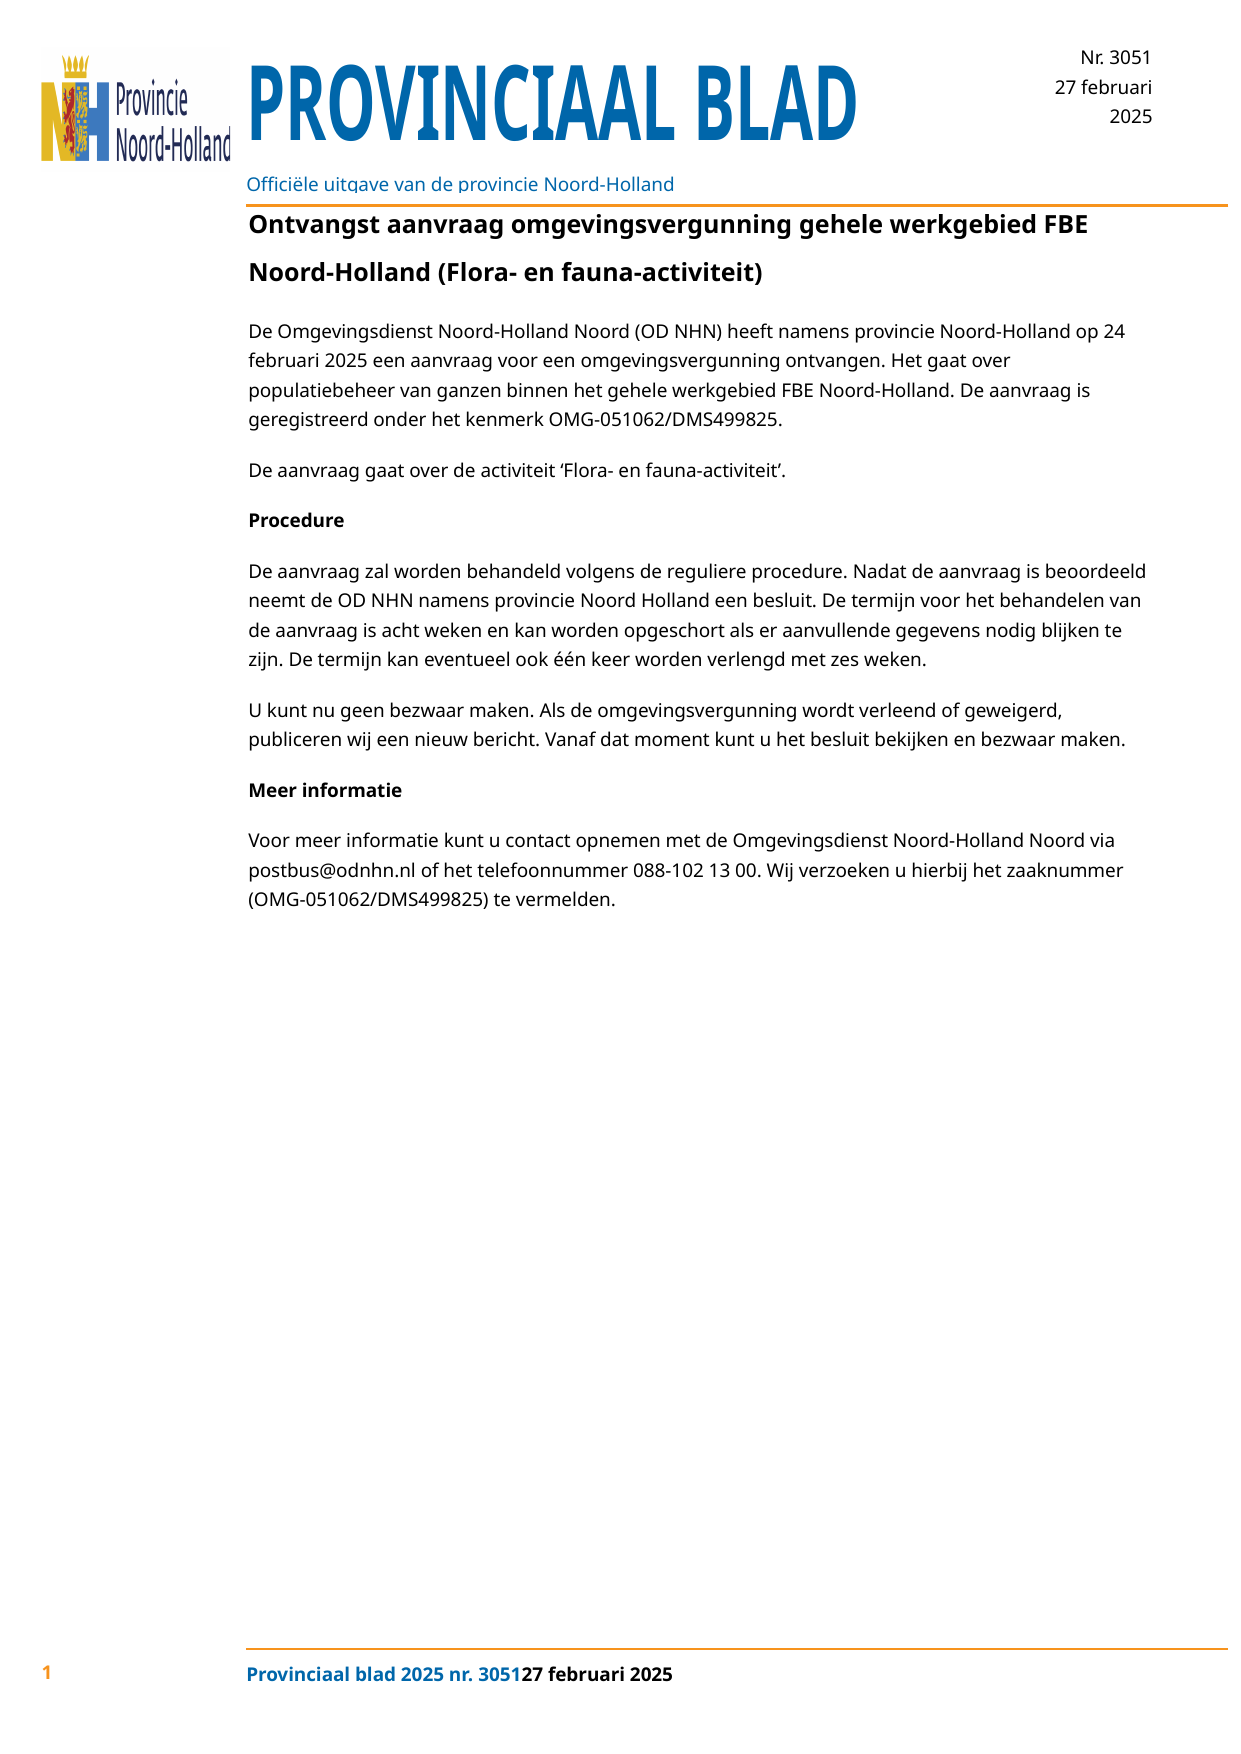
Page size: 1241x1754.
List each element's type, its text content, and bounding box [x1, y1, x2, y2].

text De aanvraag zal worden behandeld volgens de reguliere procedure. Nadat de aanvraag is beoordeeld neemt de OD NHN namens provincie Noord Holland een besluit. De termijn voor het behandelen van de aanvraag is acht weken en kan worden opgeschort als er aanvullende gegevens nodig blijken te zijn. De termijn kan eventueel ook één keer worden verlengd met zes weken. [248, 558, 1152, 672]
text De aanvraag gaat over de activiteit ‘Flora- en fauna-activiteit’. [248, 457, 1152, 483]
text Ontvangst aanvraag omgevingsvergunning gehele werkgebied FBE Noord-Holland (Flora- en fauna-activiteit) [248, 207, 1152, 288]
text Voor meer informatie kunt u contact opnemen met de Omgevingsdienst Noord-Holland Noord via postbus@odnhn.nl of het telefoonnummer 088-102 13 00. Wij verzoeken u hierbij het zaaknummer (OMG-051062/DMS499825) te vermelden. [248, 827, 1152, 912]
text De Omgevingsdienst Noord-Holland Noord (OD NHN) heeft namens provincie Noord-Holland op 24 februari 2025 een aanvraag voor een omgevingsvergunning ontvangen. Het gaat over populatiebeheer van ganzen binnen het gehele werkgebied FBE Noord-Holland. De aanvraag is geregistreerd onder het kenmerk OMG-051062/DMS499825. [248, 318, 1152, 432]
text Procedure [248, 507, 1152, 533]
text Meer informatie [248, 777, 1152, 803]
text U kunt nu geen bezwaar maken. Als de omgevingsvergunning wordt verleend of geweigerd, publiceren wij een nieuw bericht. Vanaf dat moment kunt u het besluit bekijken en bezwaar maken. [248, 697, 1152, 752]
picture [41, 47, 231, 172]
